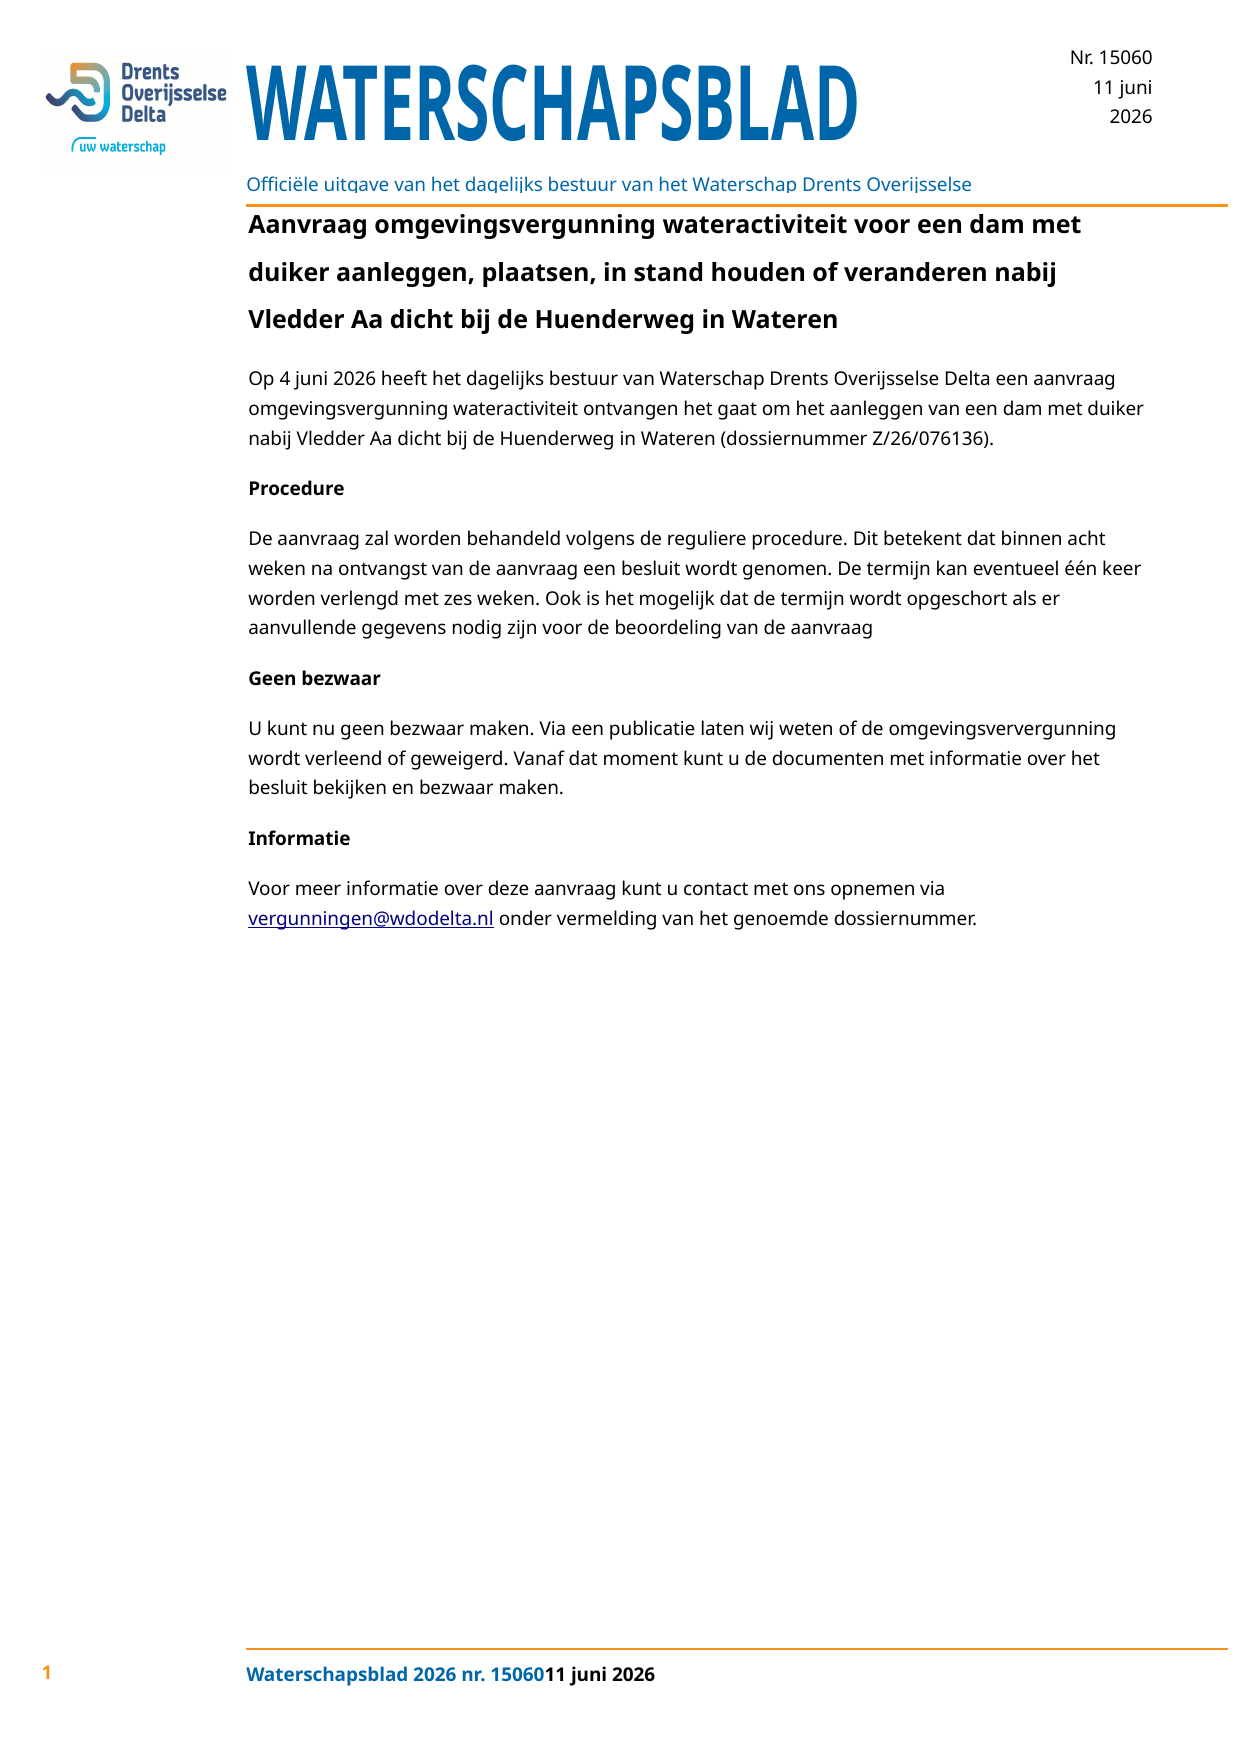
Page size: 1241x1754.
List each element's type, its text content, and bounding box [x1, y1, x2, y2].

text U kunt nu geen bezwaar maken. Via een publicatie laten wij weten of de omgevingsververgunning wordt verleend of geweigerd. Vanaf dat moment kunt u de documenten met informatie over het besluit bekijken en bezwaar maken. [248, 715, 1152, 800]
text Geen bezwaar [248, 665, 1152, 690]
text Informatie [248, 825, 1152, 850]
text Voor meer informatie over deze aanvraag kunt u contact met ons opnemen via vergunningen@wdodelta.nl onder vermelding van het genoemde dossiernummer. [248, 875, 1152, 930]
text Aanvraag omgevingsvergunning wateractiviteit voor een dam met duiker aanleggen, plaatsen, in stand houden of veranderen nabij Vledder Aa dicht bij de Huenderweg in Wateren [248, 207, 1152, 336]
text Procedure [248, 475, 1152, 501]
text De aanvraag zal worden behandeld volgens de reguliere procedure. Dit betekent dat binnen acht weken na ontvangst van de aanvraag een besluit wordt genomen. De termijn kan eventueel één keer worden verlengd met zes weken. Ook is het mogelijk dat de termijn wordt opgeschort als er aanvullende gegevens nodig zijn voor de beoordeling van de aanvraag [248, 526, 1152, 640]
text Op 4 juni 2026 heeft het dagelijks bestuur van Waterschap Drents Overijsselse Delta een aanvraag omgevingsvergunning wateractiviteit ontvangen het gaat om het aanleggen van een dam met duiker nabij Vledder Aa dicht bij de Huenderweg in Wateren (dossiernummer Z/26/076136). [248, 366, 1152, 450]
picture [41, 47, 231, 172]
